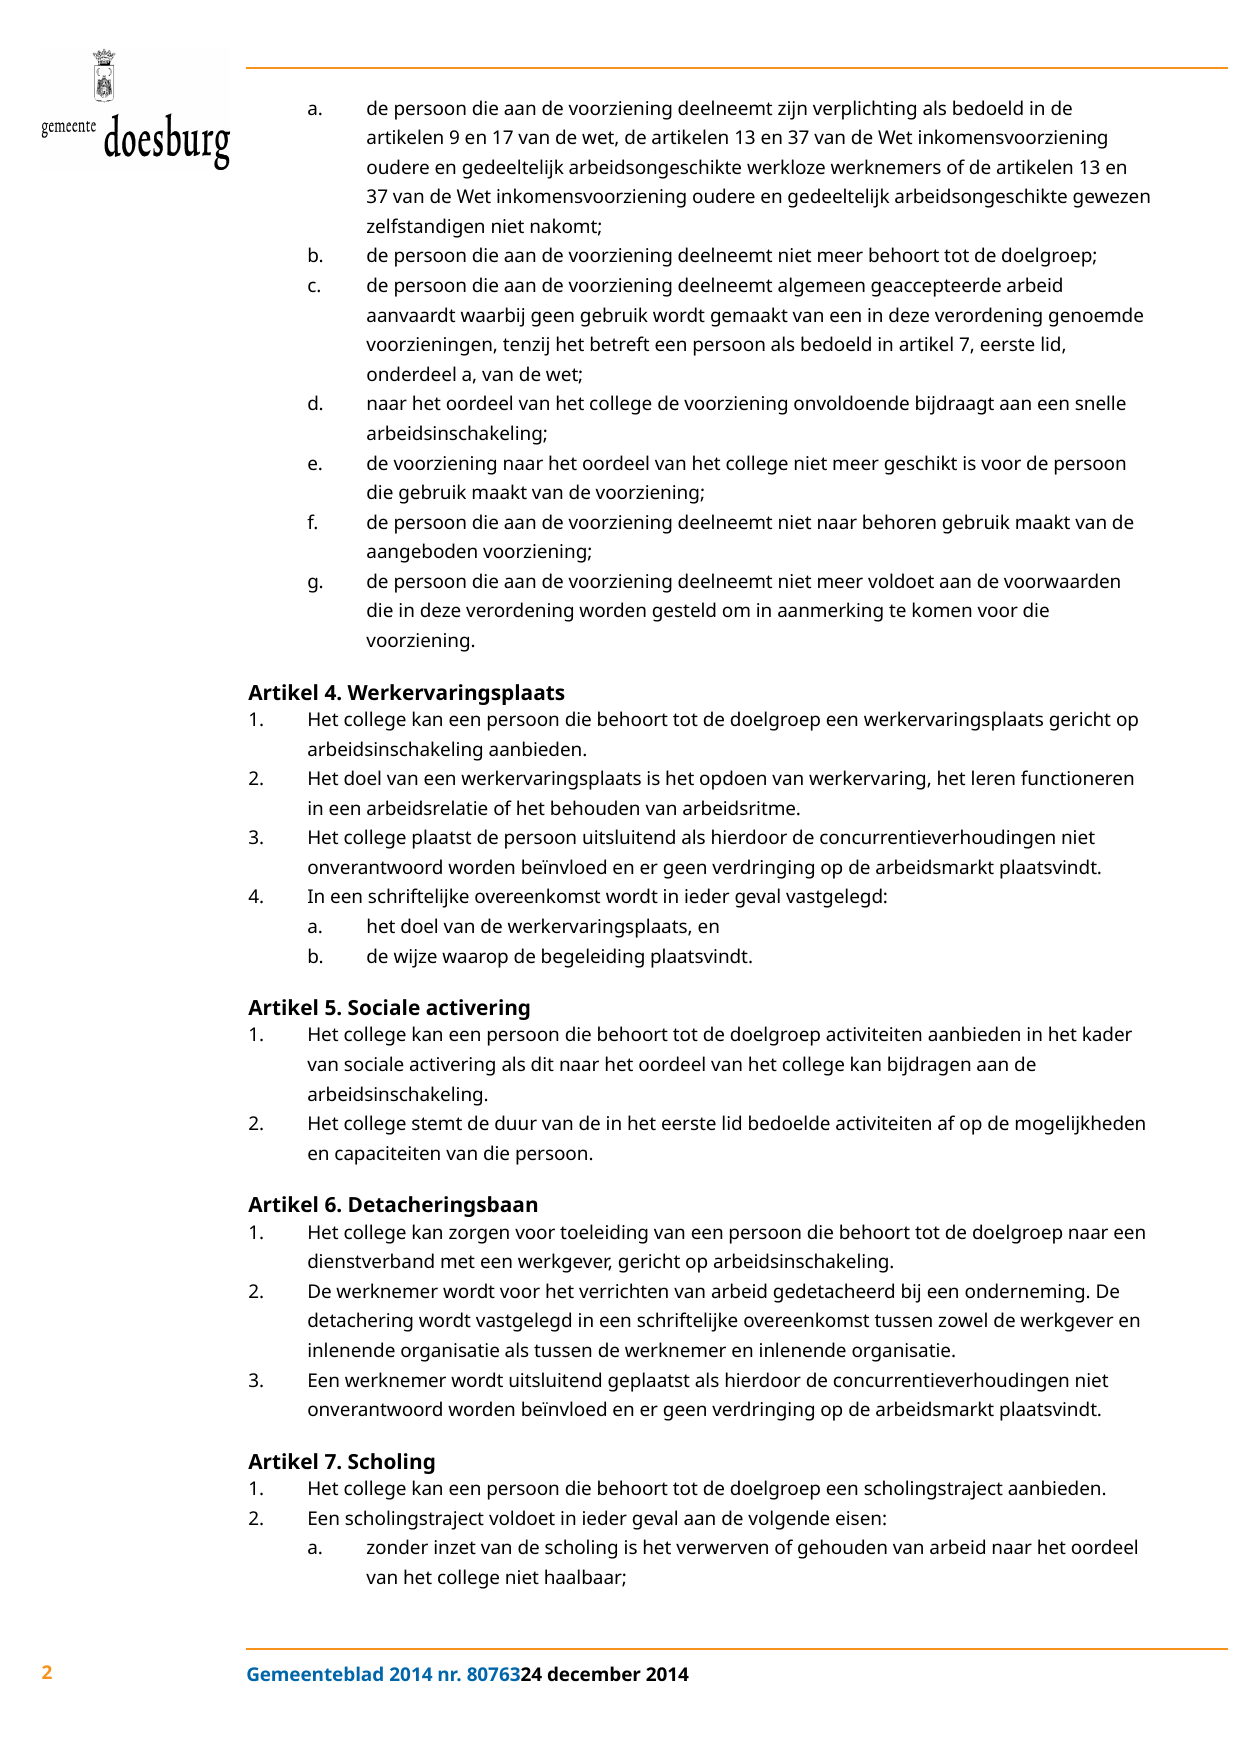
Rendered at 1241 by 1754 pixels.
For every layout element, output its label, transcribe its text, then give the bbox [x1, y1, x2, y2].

list Het college kan een persoon die behoort tot de doelgroep een werkervaringsplaats gericht op arbeidsinschakeling aanbieden. [248, 706, 1152, 761]
list Het college stemt de duur van de in het eerste lid bedoelde activiteiten af op de mogelijkheden en capaciteiten van die persoon. [248, 1110, 1152, 1166]
list naar het oordeel van het college de voorziening onvoldoende bijdraagt aan een snelle arbeidsinschakeling; [307, 391, 1152, 446]
list de persoon die aan de voorziening deelneemt algemeen geaccepteerde arbeid aanvaardt waarbij geen gebruik wordt gemaakt van een in deze verordening genoemde voorzieningen, tenzij het betreft een persoon als bedoeld in artikel 7, eerste lid, onderdeel a, van de wet; [307, 272, 1152, 387]
text Artikel 7. Scholing [248, 1447, 1152, 1475]
list Een werknemer wordt uitsluitend geplaatst als hierdoor de concurrentieverhoudingen niet onverantwoord worden beïnvloed en er geen verdringing op de arbeidsmarkt plaatsvindt. [248, 1367, 1152, 1422]
picture [41, 47, 231, 172]
list Het college kan een persoon die behoort tot de doelgroep activiteiten aanbieden in het kader van sociale activering als dit naar het oordeel van het college kan bijdragen aan de arbeidsinschakeling. [248, 1022, 1152, 1107]
list Het college plaatst de persoon uitsluitend als hierdoor de concurrentieverhoudingen niet onverantwoord worden beïnvloed en er geen verdringing op de arbeidsmarkt plaatsvindt. [248, 824, 1152, 880]
list de persoon die aan de voorziening deelneemt niet naar behoren gebruik maakt van de aangeboden voorziening; [307, 509, 1152, 564]
text Artikel 4. Werkervaringsplaats [248, 678, 1152, 706]
list De werknemer wordt voor het verrichten van arbeid gedetacheerd bij een onderneming. De detachering wordt vastgelegd in een schriftelijke overeenkomst tussen zowel de werkgever en inlenende organisatie als tussen de werknemer en inlenende organisatie. [248, 1278, 1152, 1363]
text Artikel 5. Sociale activering [248, 993, 1152, 1022]
list de voorziening naar het oordeel van het college niet meer geschikt is voor de persoon die gebruik maakt van de voorziening; [307, 450, 1152, 505]
list de persoon die aan de voorziening deelneemt niet meer voldoet aan de voorwaarden die in deze verordening worden gesteld om in aanmerking te komen voor die voorziening. [307, 568, 1152, 653]
list het doel van de werkervaringsplaats, en [307, 913, 1152, 939]
list Een scholingstraject voldoet in ieder geval aan de volgende eisen: [248, 1505, 1152, 1531]
list Het college kan een persoon die behoort tot de doelgroep een scholingstraject aanbieden. [248, 1475, 1152, 1501]
list de wijze waarop de begeleiding plaatsvindt. [307, 943, 1152, 968]
text Artikel 6. Detacheringsbaan [248, 1190, 1152, 1219]
list de persoon die aan de voorziening deelneemt niet meer behoort tot de doelgroep; [307, 243, 1152, 268]
list Het college kan zorgen voor toeleiding van een persoon die behoort tot de doelgroep naar een dienstverband met een werkgever, gericht op arbeidsinschakeling. [248, 1219, 1152, 1274]
list zonder inzet van de scholing is het verwerven of gehouden van arbeid naar het oordeel van het college niet haalbaar; [307, 1534, 1152, 1590]
list Het doel van een werkervaringsplaats is het opdoen van werkervaring, het leren functioneren in een arbeidsrelatie of het behouden van arbeidsritme. [248, 765, 1152, 821]
list In een schriftelijke overeenkomst wordt in ieder geval vastgelegd: [248, 884, 1152, 909]
list de persoon die aan de voorziening deelneemt zijn verplichting als bedoeld in de artikelen 9 en 17 van de wet, de artikelen 13 en 37 van de Wet inkomensvoorziening oudere en gedeeltelijk arbeidsongeschikte werkloze werknemers of de artikelen 13 en 37 van de Wet inkomensvoorziening oudere en gedeeltelijk arbeidsongeschikte gewezen zelfstandigen niet nakomt; [307, 95, 1152, 239]
